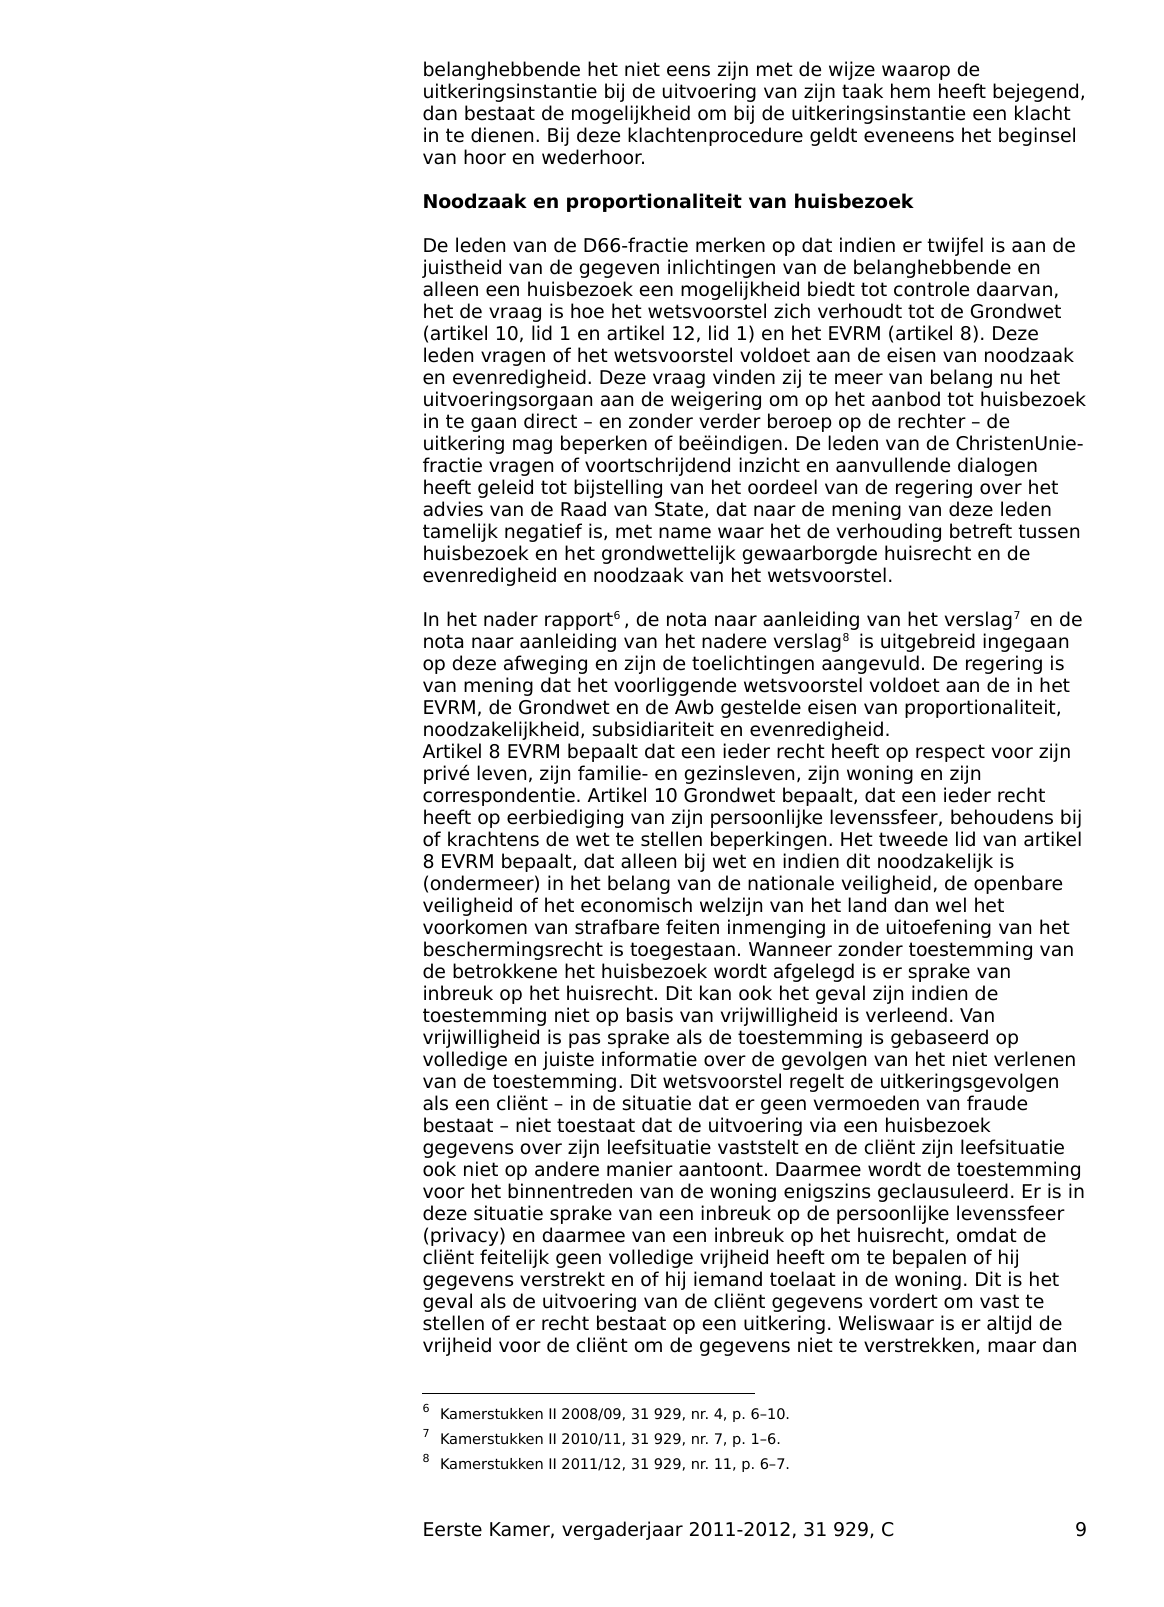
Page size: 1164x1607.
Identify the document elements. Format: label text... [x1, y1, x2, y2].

text De leden van de D66-fractie merken op dat indien er twijfel is aan de juistheid van de gegeven inlichtingen van de belanghebbende en alleen een huisbezoek een mogelijkheid biedt tot controle daarvan, het de vraag is hoe het wetsvoorstel zich verhoudt tot de Grondwet (artikel 10, lid 1 en artikel 12, lid 1) en het EVRM (artikel 8). Deze leden vragen of het wetsvoorstel voldoet aan de eisen van noodzaak en evenredigheid. Deze vraag vinden zij te meer van belang nu het uitvoeringsorgaan aan de weigering om op het aanbod tot huisbezoek in te gaan direct – en zonder verder beroep op de rechter – de uitkering mag beperken of beëindigen. De leden van de ChristenUnie-fractie vragen of voortschrijdend inzicht en aanvullende dialogen heeft geleid tot bijstelling van het oordeel van de regering over het advies van de Raad van State, dat naar de mening van deze leden tamelijk negatief is, met name waar het de verhouding betreft tussen huisbezoek en het grondwettelijk gewaarborgde huisrecht en de evenredigheid en noodzaak van het wetsvoorstel. [422, 235, 1087, 587]
text Kamerstukken II 2011/12, 31 929, nr. 11, p. 6–7. [422, 1452, 1087, 1474]
text Kamerstukken II 2008/09, 31 929, nr. 4, p. 6–10. [422, 1402, 1087, 1424]
text Kamerstukken II 2010/11, 31 929, nr. 7, p. 1–6. [422, 1427, 1087, 1449]
subtitle Noodzaak en proportionaliteit van huisbezoek [422, 191, 1087, 213]
text Artikel 8 EVRM bepaalt dat een ieder recht heeft op respect voor zijn privé leven, zijn familie- en gezinsleven, zijn woning en zijn correspondentie. Artikel 10 Grondwet bepaalt, dat een ieder recht heeft op eerbiediging van zijn persoonlijke levenssfeer, behoudens bij of krachtens de wet te stellen beperkingen. Het tweede lid van artikel 8 EVRM bepaalt, dat alleen bij wet en indien dit noodzakelijk is (ondermeer) in het belang van de nationale veiligheid, de openbare veiligheid of het economisch welzijn van het land dan wel het voorkomen van strafbare feiten inmenging in de uitoefening van het beschermingsrecht is toegestaan. Wanneer zonder toestemming van de betrokkene het huisbezoek wordt afgelegd is er sprake van inbreuk op het huisrecht. Dit kan ook het geval zijn indien de toestemming niet op basis van vrijwilligheid is verleend. Van vrijwilligheid is pas sprake als de toestemming is gebaseerd op volledige en juiste informatie over de gevolgen van het niet verlenen van de toestemming. Dit wetsvoorstel regelt de uitkeringsgevolgen als een cliënt – in de situatie dat er geen vermoeden van fraude bestaat – niet toestaat dat de uitvoering via een huisbezoek gegevens over zijn leefsituatie vaststelt en de cliënt zijn leefsituatie ook niet op andere manier aantoont. Daarmee wordt de toestemming voor het binnentreden van de woning enigszins geclausuleerd. Er is in deze situatie sprake van een inbreuk op de persoonlijke levenssfeer (privacy) en daarmee van een inbreuk op het huisrecht, omdat de cliënt feitelijk geen volledige vrijheid heeft om te bepalen of hij gegevens verstrekt en of hij iemand toelaat in de woning. Dit is het geval als de uitvoering van de cliënt gegevens vordert om vast te stellen of er recht bestaat op een uitkering. Weliswaar is er altijd de vrijheid voor de cliënt om de gegevens niet te verstrekken, maar dan [422, 741, 1087, 1356]
text In het nader rapport, de nota naar aanleiding van het verslag en de nota naar aanleiding van het nadere verslag is uitgebreid ingegaan op deze afweging en zijn de toelichtingen aangevuld. De regering is van mening dat het voorliggende wetsvoorstel voldoet aan de in het EVRM, de Grondwet en de Awb gestelde eisen van proportionaliteit, noodzakelijkheid, subsidiariteit en evenredigheid. [422, 609, 1087, 741]
text belanghebbende het niet eens zijn met de wijze waarop de uitkeringsinstantie bij de uitvoering van zijn taak hem heeft bejegend, dan bestaat de mogelijkheid om bij de uitkeringsinstantie een klacht in te dienen. Bij deze klachtenprocedure geldt eveneens het beginsel van hoor en wederhoor. [422, 59, 1087, 169]
